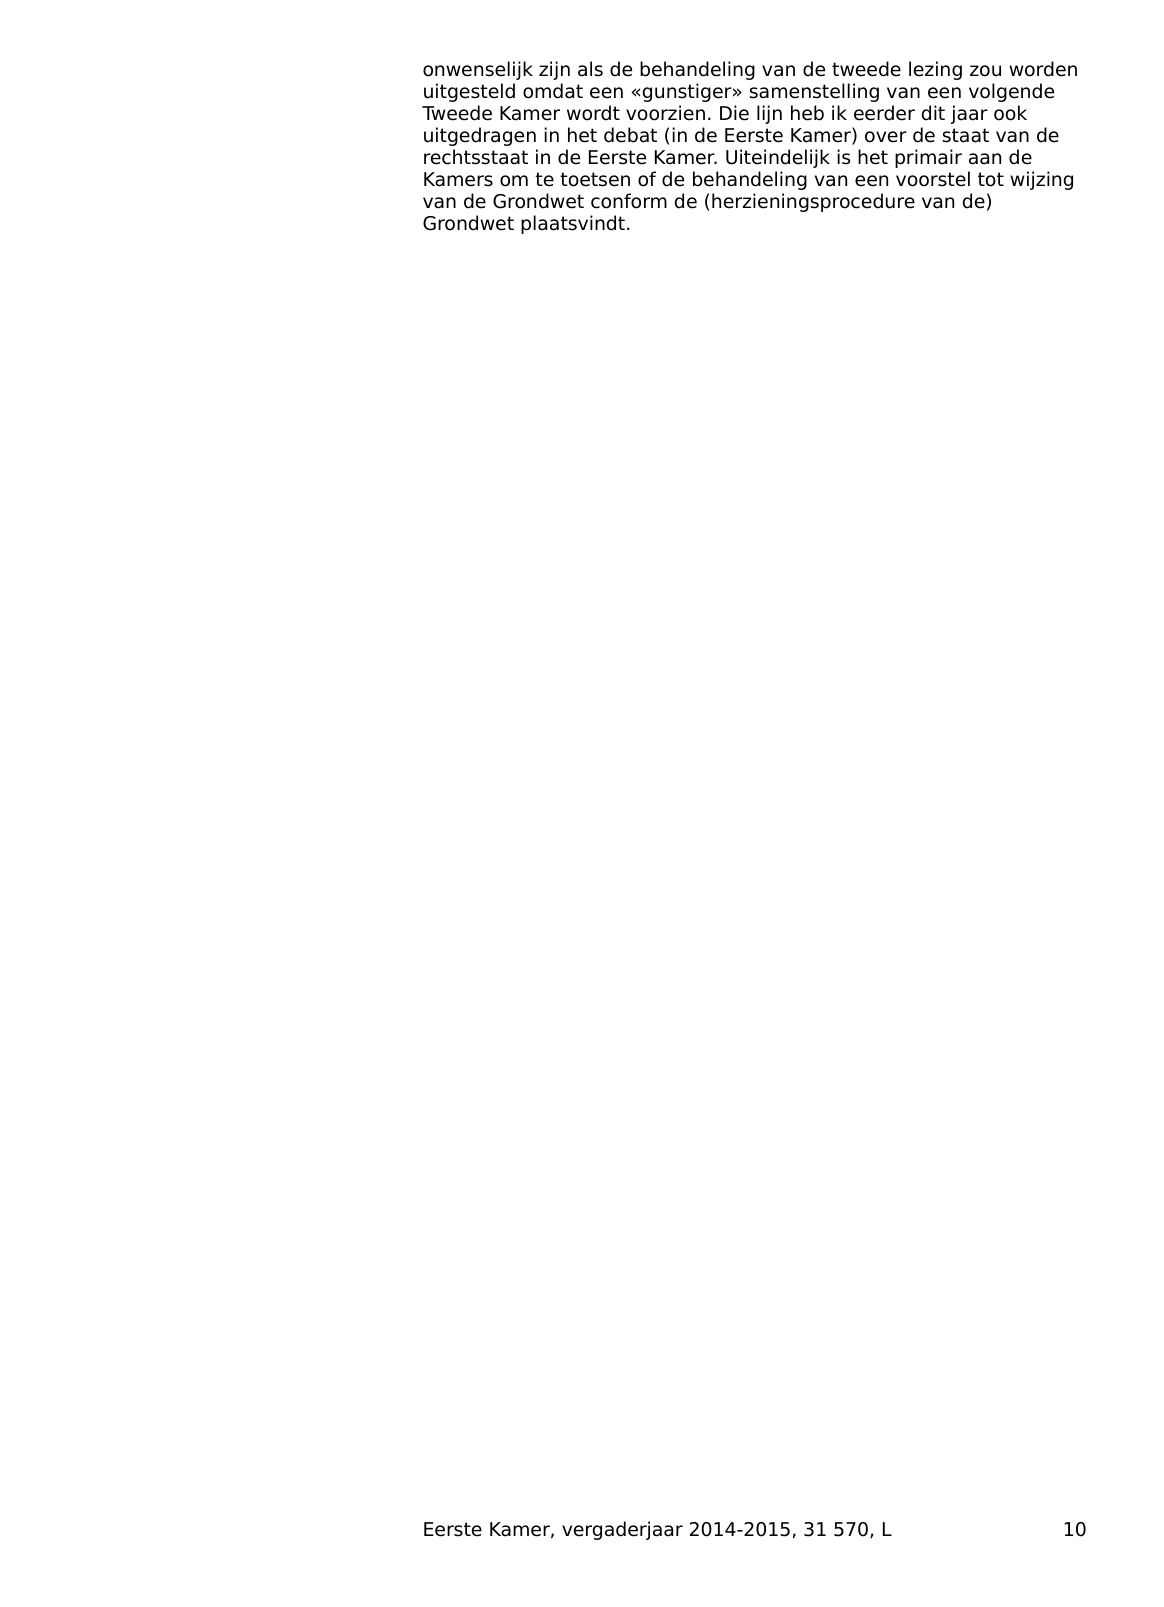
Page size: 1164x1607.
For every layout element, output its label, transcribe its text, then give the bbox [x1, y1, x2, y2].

text onwenselijk zijn als de behandeling van de tweede lezing zou worden uitgesteld omdat een «gunstiger» samenstelling van een volgende Tweede Kamer wordt voorzien. Die lijn heb ik eerder dit jaar ook uitgedragen in het debat (in de Eerste Kamer) over de staat van de rechtsstaat in de Eerste Kamer. Uiteindelijk is het primair aan de Kamers om te toetsen of de behandeling van een voorstel tot wijzing van de Grondwet conform de (herzieningsprocedure van de) Grondwet plaatsvindt. [422, 59, 1087, 235]
